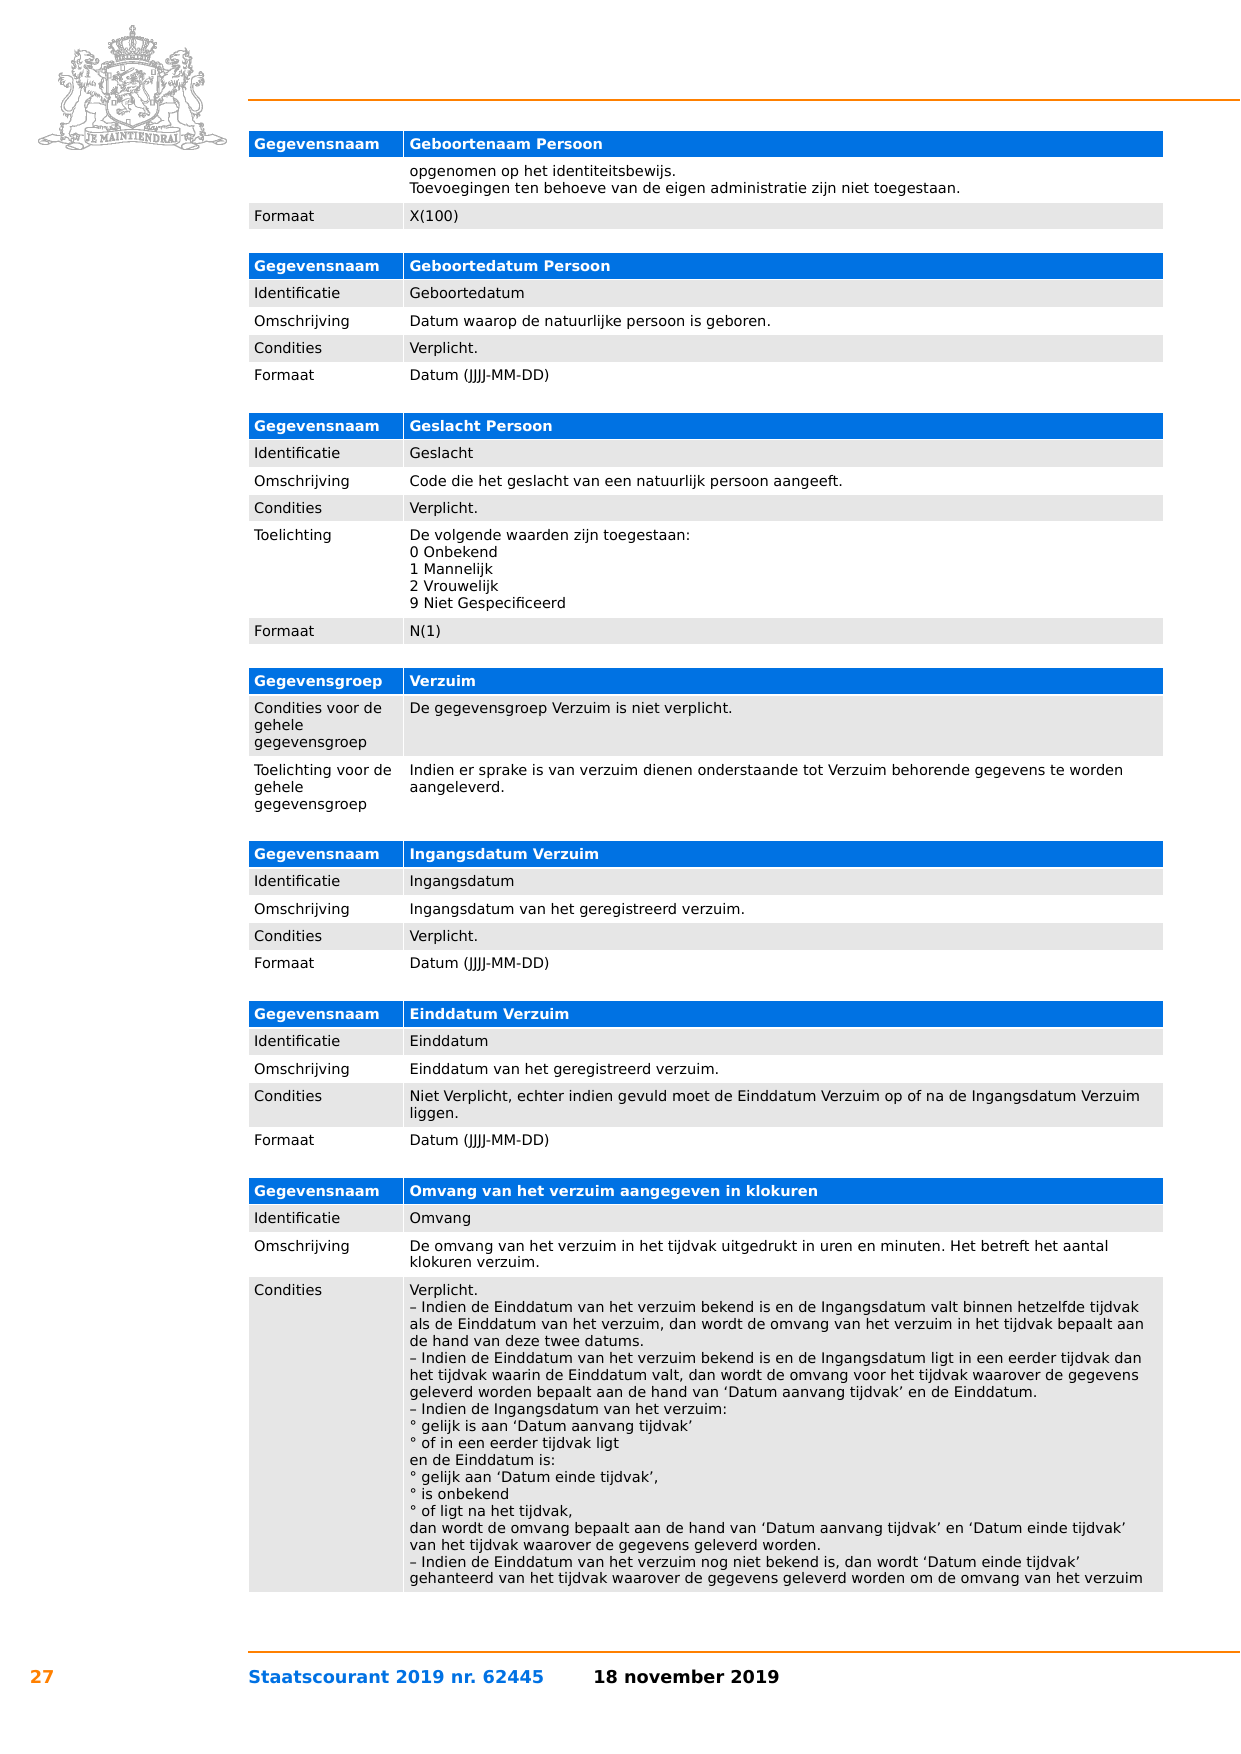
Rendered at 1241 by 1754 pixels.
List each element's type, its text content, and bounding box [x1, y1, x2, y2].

table_cell Geslacht [404, 440, 1163, 467]
table_cell Datum waarop de natuurlijke persoon is geboren. [404, 308, 1163, 334]
table_header Gegevensnaam [249, 413, 403, 439]
table_cell Condities [249, 1083, 403, 1127]
table_cell N(1) [404, 618, 1163, 644]
table_cell Identificatie [249, 1205, 403, 1232]
table_cell Formaat [249, 1128, 403, 1154]
table_cell De gegevensgroep Verzuim is niet verplicht. [404, 696, 1163, 756]
table_cell Toelichting [249, 523, 403, 617]
table_cell Verplicht. [404, 495, 1163, 521]
table_cell Formaat [249, 363, 403, 389]
table_cell [249, 158, 403, 202]
table_cell Ingangsdatum van het geregistreerd verzuim. [404, 896, 1163, 922]
table_header Omvang van het verzuim aangegeven in klokuren [404, 1178, 1163, 1204]
table_cell Verplicht. [404, 335, 1163, 362]
table_cell Geboortedatum [404, 280, 1163, 307]
table_header Geboortenaam Persoon [404, 131, 1163, 157]
table_cell Condities [249, 923, 403, 950]
table_header Einddatum Verzuim [404, 1001, 1163, 1027]
table_header Gegevensnaam [249, 131, 403, 157]
table_header Gegevensnaam [249, 1001, 403, 1027]
table_cell Indien er sprake is van verzuim dienen onderstaande tot Verzuim behorende gegevens te worden aangeleverd. [404, 757, 1163, 817]
table_cell De volgende waarden zijn toegestaan: 0 Onbekend 1 Mannelijk 2 Vrouwelijk 9 Niet Gespecificeerd [404, 523, 1163, 617]
table_header Geboortedatum Persoon [404, 253, 1163, 279]
table_cell Omvang [404, 1205, 1163, 1232]
picture [38, 25, 227, 150]
table_header Gegevensgroep [249, 668, 403, 694]
table_cell Condities [249, 1277, 403, 1592]
table_cell Condities [249, 335, 403, 362]
table_header Gegevensnaam [249, 1178, 403, 1204]
table_cell Formaat [249, 618, 403, 644]
table_cell Identificatie [249, 1029, 403, 1055]
table_header Ingangsdatum Verzuim [404, 841, 1163, 867]
table_header Gegevensnaam [249, 253, 403, 279]
table_cell Identificatie [249, 869, 403, 895]
table_cell Einddatum [404, 1029, 1163, 1055]
table_cell Einddatum van het geregistreerd verzuim. [404, 1056, 1163, 1082]
table_cell Omschrijving [249, 308, 403, 334]
table_cell Omschrijving [249, 1233, 403, 1276]
table_cell Formaat [249, 203, 403, 229]
table_cell Datum (JJJJ-MM-DD) [404, 363, 1163, 389]
table_cell Condities voor de gehele gegevensgroep [249, 696, 403, 756]
table_cell De omvang van het verzuim in het tijdvak uitgedrukt in uren en minuten. Het betreft het aantal klokuren verzuim. [404, 1233, 1163, 1276]
table_cell Omschrijving [249, 468, 403, 494]
table_cell Ingangsdatum [404, 869, 1163, 895]
table_cell Omschrijving [249, 896, 403, 922]
table_cell Omschrijving [249, 1056, 403, 1082]
table_header Gegevensnaam [249, 841, 403, 867]
table_cell Verplicht. [404, 923, 1163, 950]
table_cell Niet Verplicht, echter indien gevuld moet de Einddatum Verzuim op of na de Ingangsdatum Verzuim liggen. [404, 1083, 1163, 1127]
table_cell Code die het geslacht van een natuurlijk persoon aangeeft. [404, 468, 1163, 494]
table_header Geslacht Persoon [404, 413, 1163, 439]
table_cell Toelichting voor de gehele gegevensgroep [249, 757, 403, 817]
table_cell Formaat [249, 951, 403, 977]
table_cell Identificatie [249, 440, 403, 467]
table_cell Condities [249, 495, 403, 521]
table_cell Verplicht. – Indien de Einddatum van het verzuim bekend is en de Ingangsdatum valt binnen hetzelfde tijdvak als de Einddatum van het verzuim, dan wordt de omvang van het verzuim in het tijdvak bepaalt aan de hand van deze twee datums. – Indien de Einddatum van het verzuim bekend is en de Ingangsdatum ligt in een eerder tijdvak dan het tijdvak waarin de Einddatum valt, dan wordt de omvang voor het tijdvak waarover de gegevens geleverd worden bepaalt aan de hand van ‘Datum aanvang tijdvak’ en de Einddatum. – Indien de Ingangsdatum van het verzuim: ° gelijk is aan ‘Datum aanvang tijdvak’ ° of in een eerder tijdvak ligt en de Einddatum is: ° gelijk aan ‘Datum einde tijdvak’, ° is onbekend ° of ligt na het tijdvak, dan wordt de omvang bepaalt aan de hand van ‘Datum aanvang tijdvak’ en ‘Datum einde tijdvak’ van het tijdvak waarover de gegevens geleverd worden. – Indien de Einddatum van het verzuim nog niet bekend is, dan wordt ‘Datum einde tijdvak’ gehanteerd van het tijdvak waarover de gegevens geleverd worden om de omvang van het verzuim [404, 1277, 1163, 1592]
table_cell Datum (JJJJ-MM-DD) [404, 951, 1163, 977]
table_cell X(100) [404, 203, 1163, 229]
table_cell opgenomen op het identiteitsbewijs. Toevoegingen ten behoeve van de eigen administratie zijn niet toegestaan. [404, 158, 1163, 202]
table_cell Identificatie [249, 280, 403, 307]
table_cell Datum (JJJJ-MM-DD) [404, 1128, 1163, 1154]
table_header Verzuim [404, 668, 1163, 694]
